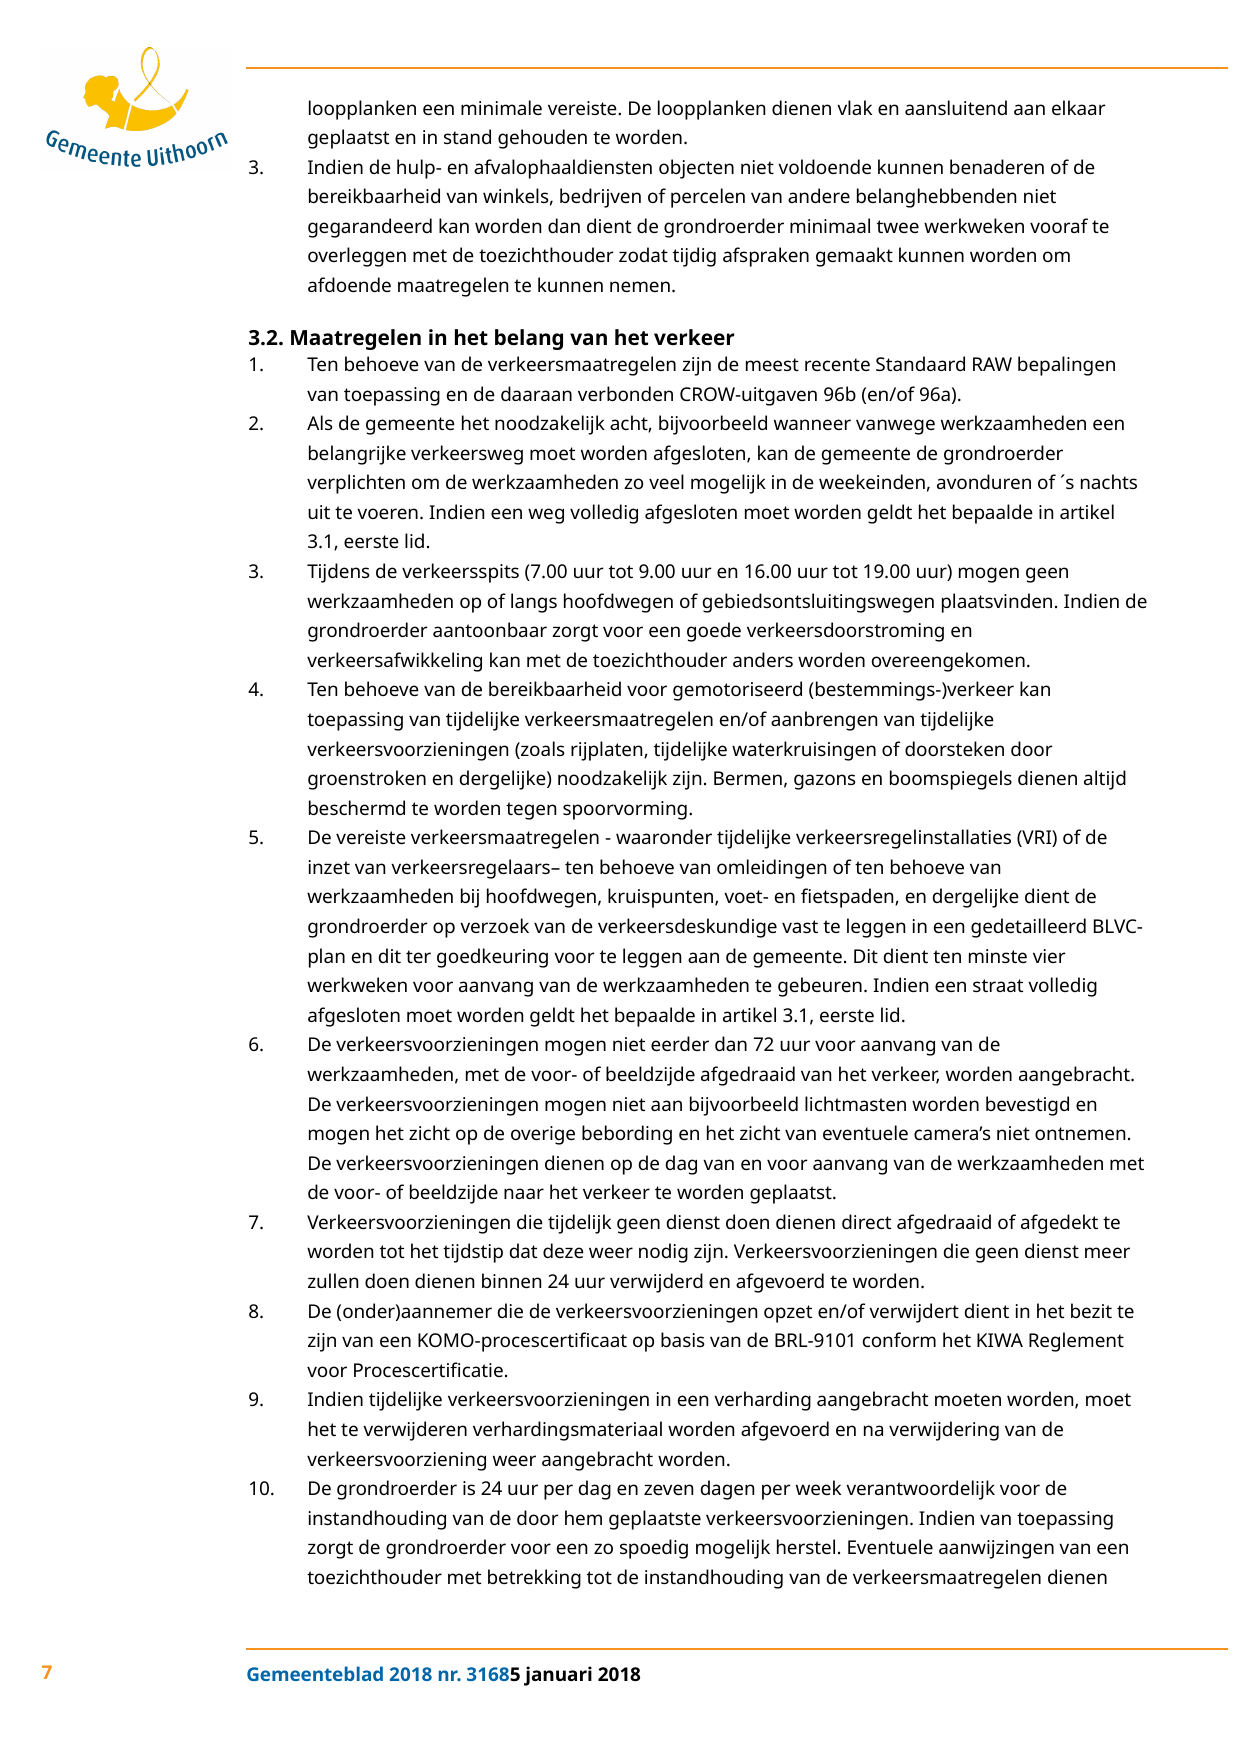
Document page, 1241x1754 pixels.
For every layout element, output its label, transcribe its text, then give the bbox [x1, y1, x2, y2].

list De (onder)aannemer die de verkeersvoorzieningen opzet en/of verwijdert dient in het bezit te zijn van een KOMO-procescertificaat op basis van de BRL-9101 conform het KIWA Reglement voor Procescertificatie. [248, 1298, 1152, 1383]
list Ten behoeve van de bereikbaarheid voor gemotoriseerd (bestemmings-)verkeer kan toepassing van tijdelijke verkeersmaatregelen en/of aanbrengen van tijdelijke verkeersvoorzieningen (zoals rijplaten, tijdelijke waterkruisingen of doorsteken door groenstroken en dergelijke) noodzakelijk zijn. Bermen, gazons en boomspiegels dienen altijd beschermd te worden tegen spoorvorming. [248, 677, 1152, 821]
list Indien de hulp- en afvalophaaldiensten objecten niet voldoende kunnen benaderen of de bereikbaarheid van winkels, bedrijven of percelen van andere belanghebbenden niet gegarandeerd kan worden dan dient de grondroerder minimaal twee werkweken vooraf te overleggen met de toezichthouder zodat tijdig afspraken gemaakt kunnen worden om afdoende maatregelen te kunnen nemen. [248, 154, 1152, 298]
list Tijdens de verkeersspits (7.00 uur tot 9.00 uur en 16.00 uur tot 19.00 uur) mogen geen werkzaamheden op of langs hoofdwegen of gebiedsontsluitingswegen plaatsvinden. Indien de grondroerder aantoonbaar zorgt voor een goede verkeersdoorstroming en verkeersafwikkeling kan met de toezichthouder anders worden overeengekomen. [248, 558, 1152, 673]
list Indien tijdelijke verkeersvoorzieningen in een verharding aangebracht moeten worden, moet het te verwijderen verhardingsmateriaal worden afgevoerd en na verwijdering van de verkeersvoorziening weer aangebracht worden. [248, 1387, 1152, 1471]
list Verkeersvoorzieningen die tijdelijk geen dienst doen dienen direct afgedraaid of afgedekt te worden tot het tijdstip dat deze weer nodig zijn. Verkeersvoorzieningen die geen dienst meer zullen doen dienen binnen 24 uur verwijderd en afgevoerd te worden. [248, 1209, 1152, 1294]
list De vereiste verkeersmaatregelen - waaronder tijdelijke verkeersregelinstallaties (VRI) of de inzet van verkeersregelaars– ten behoeve van omleidingen of ten behoeve van werkzaamheden bij hoofdwegen, kruispunten, voet- en fietspaden, en dergelijke dient de grondroerder op verzoek van de verkeersdeskundige vast te leggen in een gedetailleerd BLVC-plan en dit ter goedkeuring voor te leggen aan de gemeente. Dit dient ten minste vier werkweken voor aanvang van de werkzaamheden te gebeuren. Indien een straat volledig afgesloten moet worden geldt het bepaalde in artikel 3.1, eerste lid. [248, 824, 1152, 1028]
list loopplanken een minimale vereiste. De loopplanken dienen vlak en aansluitend aan elkaar geplaatst en in stand gehouden te worden. [248, 95, 1152, 150]
picture [41, 47, 231, 172]
list Als de gemeente het noodzakelijk acht, bijvoorbeeld wanneer vanwege werkzaamheden een belangrijke verkeersweg moet worden afgesloten, kan de gemeente de grondroerder verplichten om de werkzaamheden zo veel mogelijk in de weekeinden, avonduren of ´s nachts uit te voeren. Indien een weg volledig afgesloten moet worden geldt het bepaalde in artikel 3.1, eerste lid. [248, 410, 1152, 554]
list De verkeersvoorzieningen mogen niet eerder dan 72 uur voor aanvang van de werkzaamheden, met de voor- of beeldzijde afgedraaid van het verkeer, worden aangebracht. De verkeersvoorzieningen mogen niet aan bijvoorbeeld lichtmasten worden bevestigd en mogen het zicht op de overige bebording en het zicht van eventuele camera’s niet ontnemen. De verkeersvoorzieningen dienen op de dag van en voor aanvang van de werkzaamheden met de voor- of beeldzijde naar het verkeer te worden geplaatst. [248, 1032, 1152, 1205]
text 3.2. Maatregelen in het belang van het verkeer [248, 323, 1152, 351]
list De grondroerder is 24 uur per dag en zeven dagen per week verantwoordelijk voor de instandhouding van de door hem geplaatste verkeersvoorzieningen. Indien van toepassing zorgt de grondroerder voor een zo spoedig mogelijk herstel. Eventuele aanwijzingen van een toezichthouder met betrekking tot de instandhouding van de verkeersmaatregelen dienen [248, 1475, 1152, 1590]
list Ten behoeve van de verkeersmaatregelen zijn de meest recente Standaard RAW bepalingen van toepassing en de daaraan verbonden CROW-uitgaven 96b (en/of 96a). [248, 351, 1152, 406]
